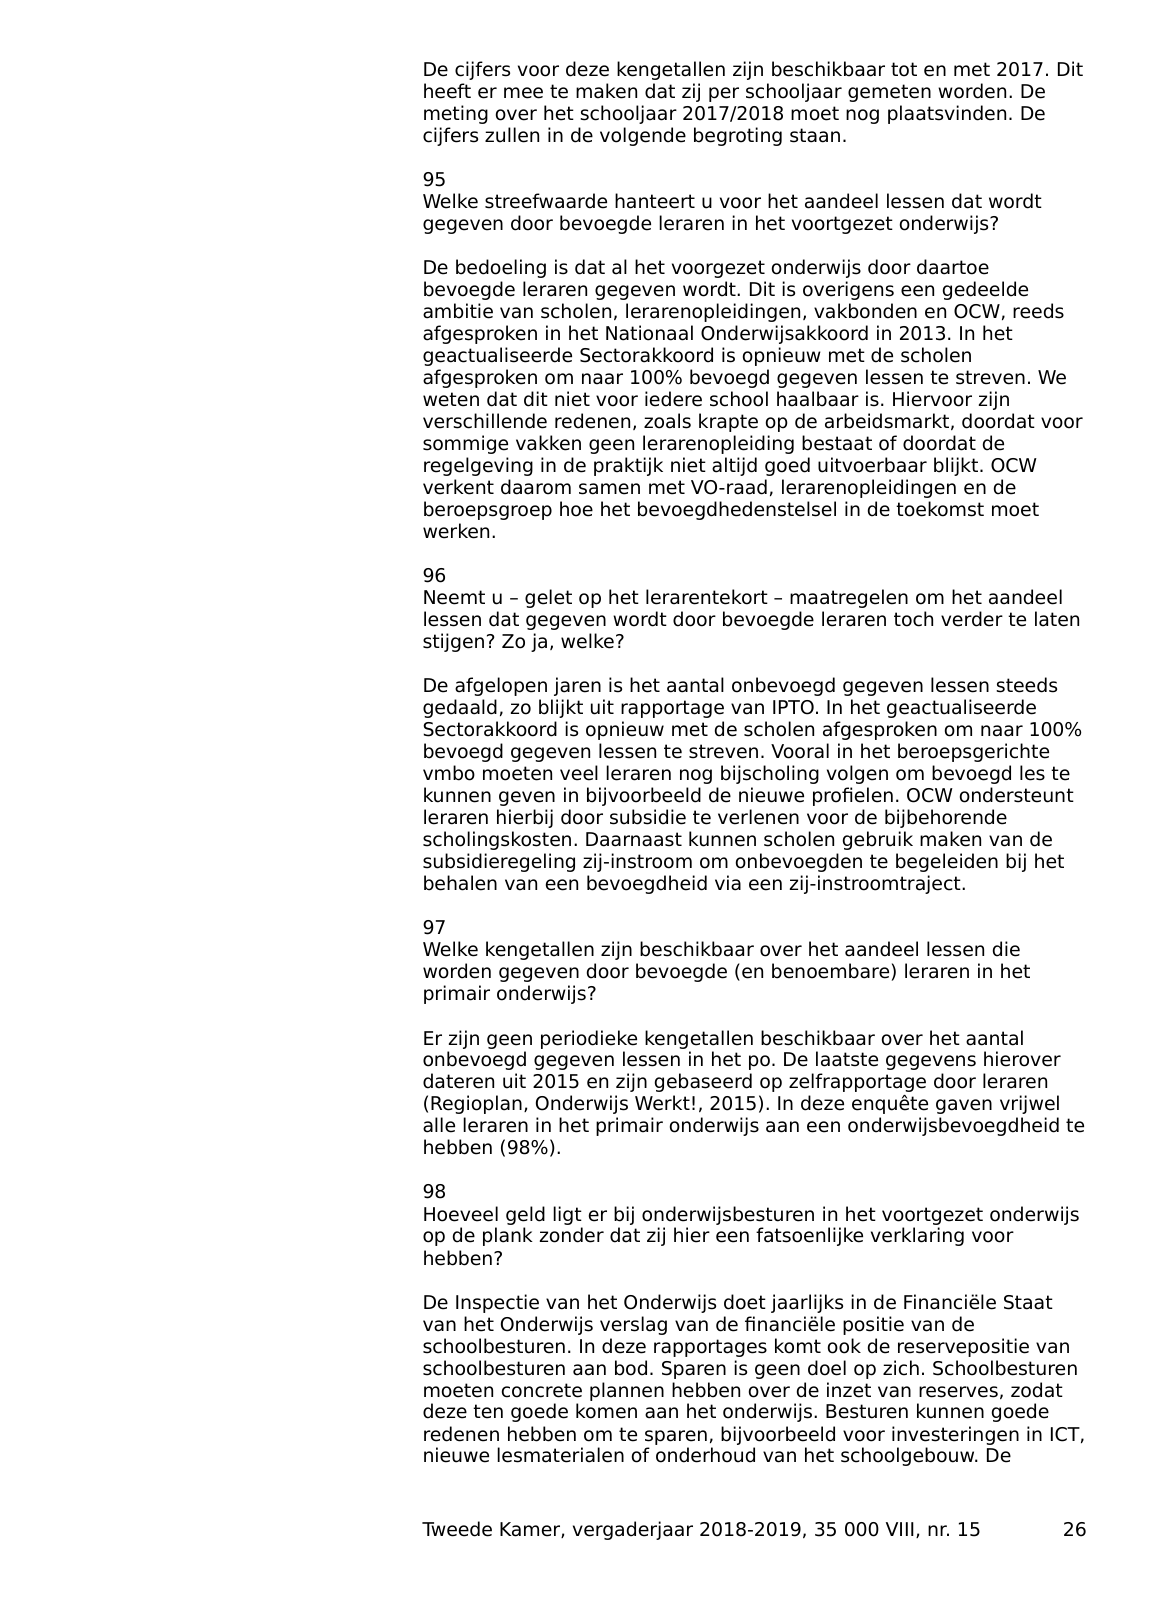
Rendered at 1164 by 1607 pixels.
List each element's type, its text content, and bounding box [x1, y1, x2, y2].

text De Inspectie van het Onderwijs doet jaarlijks in de Financiële Staat van het Onderwijs verslag van de financiële positie van de schoolbesturen. In deze rapportages komt ook de reservepositie van schoolbesturen aan bod. Sparen is geen doel op zich. Schoolbesturen moeten concrete plannen hebben over de inzet van reserves, zodat deze ten goede komen aan het onderwijs. Besturen kunnen goede redenen hebben om te sparen, bijvoorbeeld voor investeringen in ICT, nieuwe lesmaterialen of onderhoud van het schoolgebouw. De [422, 1292, 1087, 1467]
text De cijfers voor deze kengetallen zijn beschikbaar tot en met 2017. Dit heeft er mee te maken dat zij per schooljaar gemeten worden. De meting over het schooljaar 2017/2018 moet nog plaatsvinden. De cijfers zullen in de volgende begroting staan. [422, 59, 1087, 147]
text 95 [422, 169, 1087, 191]
text Er zijn geen periodieke kengetallen beschikbaar over het aantal onbevoegd gegeven lessen in het po. De laatste gegevens hierover dateren uit 2015 en zijn gebaseerd op zelfrapportage door leraren (Regioplan, Onderwijs Werkt!, 2015). In deze enquête gaven vrijwel alle leraren in het primair onderwijs aan een onderwijsbevoegdheid te hebben (98%). [422, 1027, 1087, 1159]
text Welke kengetallen zijn beschikbaar over het aandeel lessen die worden gegeven door bevoegde (en benoembare) leraren in het primair onderwijs? [422, 939, 1087, 1005]
text 96 [422, 565, 1087, 587]
text Neemt u – gelet op het lerarentekort – maatregelen om het aandeel lessen dat gegeven wordt door bevoegde leraren toch verder te laten stijgen? Zo ja, welke? [422, 587, 1087, 653]
text 98 [422, 1181, 1087, 1203]
text Welke streefwaarde hanteert u voor het aandeel lessen dat wordt gegeven door bevoegde leraren in het voortgezet onderwijs? [422, 191, 1087, 235]
text 97 [422, 917, 1087, 939]
text De bedoeling is dat al het voorgezet onderwijs door daartoe bevoegde leraren gegeven wordt. Dit is overigens een gedeelde ambitie van scholen, lerarenopleidingen, vakbonden en OCW, reeds afgesproken in het Nationaal Onderwijsakkoord in 2013. In het geactualiseerde Sectorakkoord is opnieuw met de scholen afgesproken om naar 100% bevoegd gegeven lessen te streven. We weten dat dit niet voor iedere school haalbaar is. Hiervoor zijn verschillende redenen, zoals krapte op de arbeidsmarkt, doordat voor sommige vakken geen lerarenopleiding bestaat of doordat de regelgeving in de praktijk niet altijd goed uitvoerbaar blijkt. OCW verkent daarom samen met VO-raad, lerarenopleidingen en de beroepsgroep hoe het bevoegdhedenstelsel in de toekomst moet werken. [422, 257, 1087, 543]
text De afgelopen jaren is het aantal onbevoegd gegeven lessen steeds gedaald, zo blijkt uit rapportage van IPTO. In het geactualiseerde Sectorakkoord is opnieuw met de scholen afgesproken om naar 100% bevoegd gegeven lessen te streven. Vooral in het beroepsgerichte vmbo moeten veel leraren nog bijscholing volgen om bevoegd les te kunnen geven in bijvoorbeeld de nieuwe profielen. OCW ondersteunt leraren hierbij door subsidie te verlenen voor de bijbehorende scholingskosten. Daarnaast kunnen scholen gebruik maken van de subsidieregeling zij-instroom om onbevoegden te begeleiden bij het behalen van een bevoegdheid via een zij-instroomtraject. [422, 675, 1087, 895]
text Hoeveel geld ligt er bij onderwijsbesturen in het voortgezet onderwijs op de plank zonder dat zij hier een fatsoenlijke verklaring voor hebben? [422, 1203, 1087, 1269]
